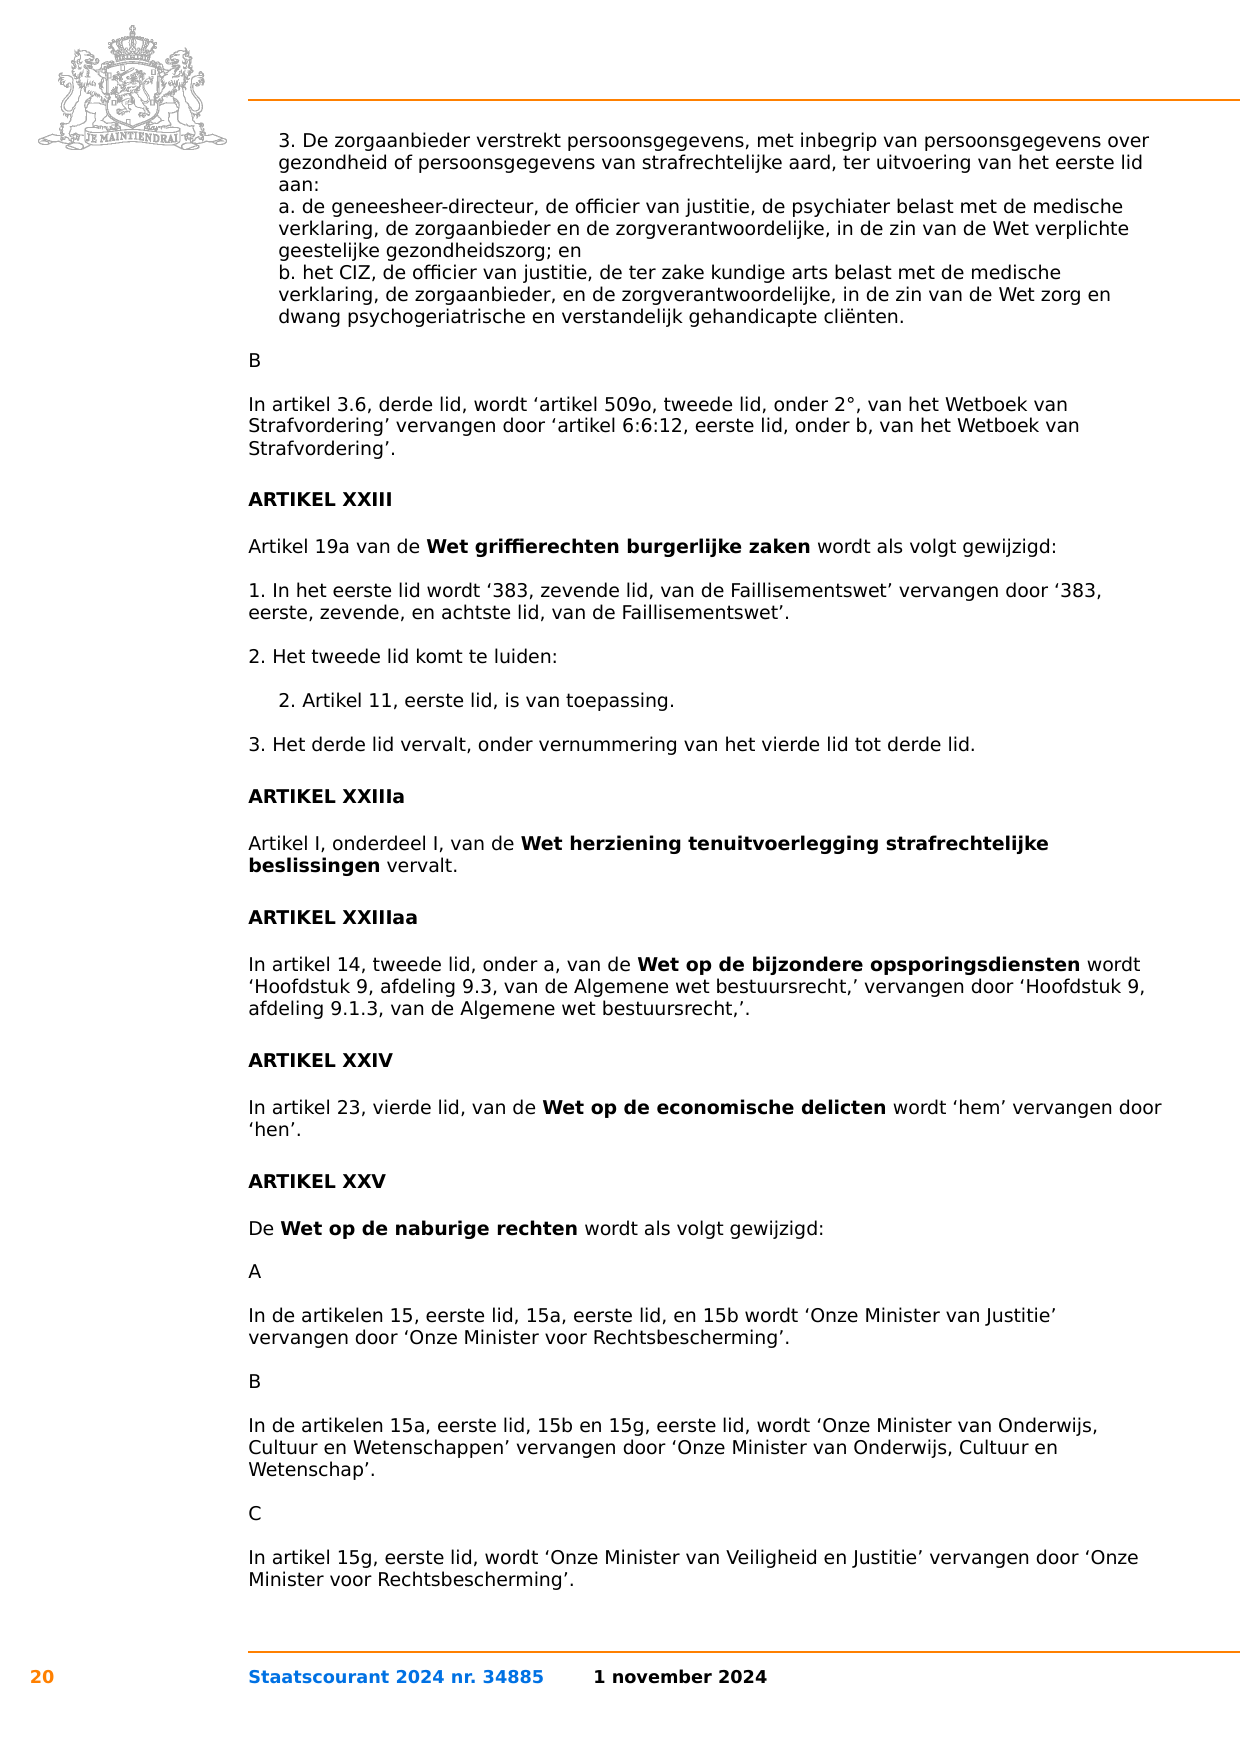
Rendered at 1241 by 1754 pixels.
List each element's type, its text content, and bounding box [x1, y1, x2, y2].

subtitle ARTIKEL XXIIIaa [248, 907, 1163, 929]
text b. het CIZ, de officier van justitie, de ter zake kundige arts belast met de medische verklaring, de zorgaanbieder, en de zorgverantwoordelijke, in de zin van de Wet zorg en dwang psychogeriatrische en verstandelijk gehandicapte cliënten. [278, 262, 1163, 328]
text C [248, 1503, 1163, 1525]
text In de artikelen 15, eerste lid, 15a, eerste lid, en 15b wordt ‘Onze Minister van Justitie’ vervangen door ‘Onze Minister voor Rechtsbescherming’. [248, 1305, 1163, 1349]
subtitle ARTIKEL XXIII [248, 489, 1163, 511]
subtitle ARTIKEL XXIIIa [248, 786, 1163, 808]
text 2. Het tweede lid komt te luiden: [248, 646, 1163, 668]
text 3. Het derde lid vervalt, onder vernummering van het vierde lid tot derde lid. [248, 734, 1163, 756]
text 1. In het eerste lid wordt ‘383, zevende lid, van de Faillisementswet’ vervangen door ‘383, eerste, zevende, en achtste lid, van de Faillisementswet’. [248, 580, 1163, 624]
text In artikel 23, vierde lid, van de Wet op de economische delicten wordt ‘hem’ vervangen door ‘hen’. [248, 1097, 1163, 1141]
text B [248, 1371, 1163, 1393]
text B [248, 349, 1163, 372]
text In artikel 14, tweede lid, onder a, van de Wet op de bijzondere opsporingsdiensten wordt ‘Hoofdstuk 9, afdeling 9.3, van de Algemene wet bestuursrecht,’ vervangen door ‘Hoofdstuk 9, afdeling 9.1.3, van de Algemene wet bestuursrecht,’. [248, 954, 1163, 1019]
subtitle ARTIKEL XXIV [248, 1049, 1163, 1072]
text De Wet op de naburige rechten wordt als volgt gewijzigd: [248, 1217, 1163, 1239]
text In artikel 3.6, derde lid, wordt ‘artikel 509o, tweede lid, onder 2°, van het Wetboek van Strafvordering’ vervangen door ‘artikel 6:6:12, eerste lid, onder b, van het Wetboek van Strafvordering’. [248, 393, 1163, 459]
subtitle ARTIKEL XXV [248, 1171, 1163, 1192]
text 2. Artikel 11, eerste lid, is van toepassing. [278, 690, 1163, 712]
text 3. De zorgaanbieder verstrekt persoonsgegevens, met inbegrip van persoonsgegevens over gezondheid of persoonsgegevens van strafrechtelijke aard, ter uitvoering van het eerste lid aan: [278, 130, 1163, 196]
text Artikel I, onderdeel I, van de Wet herziening tenuitvoerlegging strafrechtelijke beslissingen vervalt. [248, 833, 1163, 877]
text In artikel 15g, eerste lid, wordt ‘Onze Minister van Veiligheid en Justitie’ vervangen door ‘Onze Minister voor Rechtsbescherming’. [248, 1547, 1163, 1591]
text Artikel 19a van de Wet griffierechten burgerlijke zaken wordt als volgt gewijzigd: [248, 536, 1163, 558]
picture [38, 25, 227, 150]
text In de artikelen 15a, eerste lid, 15b en 15g, eerste lid, wordt ‘Onze Minister van Onderwijs, Cultuur en Wetenschappen’ vervangen door ‘Onze Minister van Onderwijs, Cultuur en Wetenschap’. [248, 1415, 1163, 1481]
text a. de geneesheer-directeur, de officier van justitie, de psychiater belast met de medische verklaring, de zorgaanbieder en de zorgverantwoordelijke, in de zin van de Wet verplichte geestelijke gezondheidszorg; en [278, 196, 1163, 262]
text A [248, 1261, 1163, 1283]
